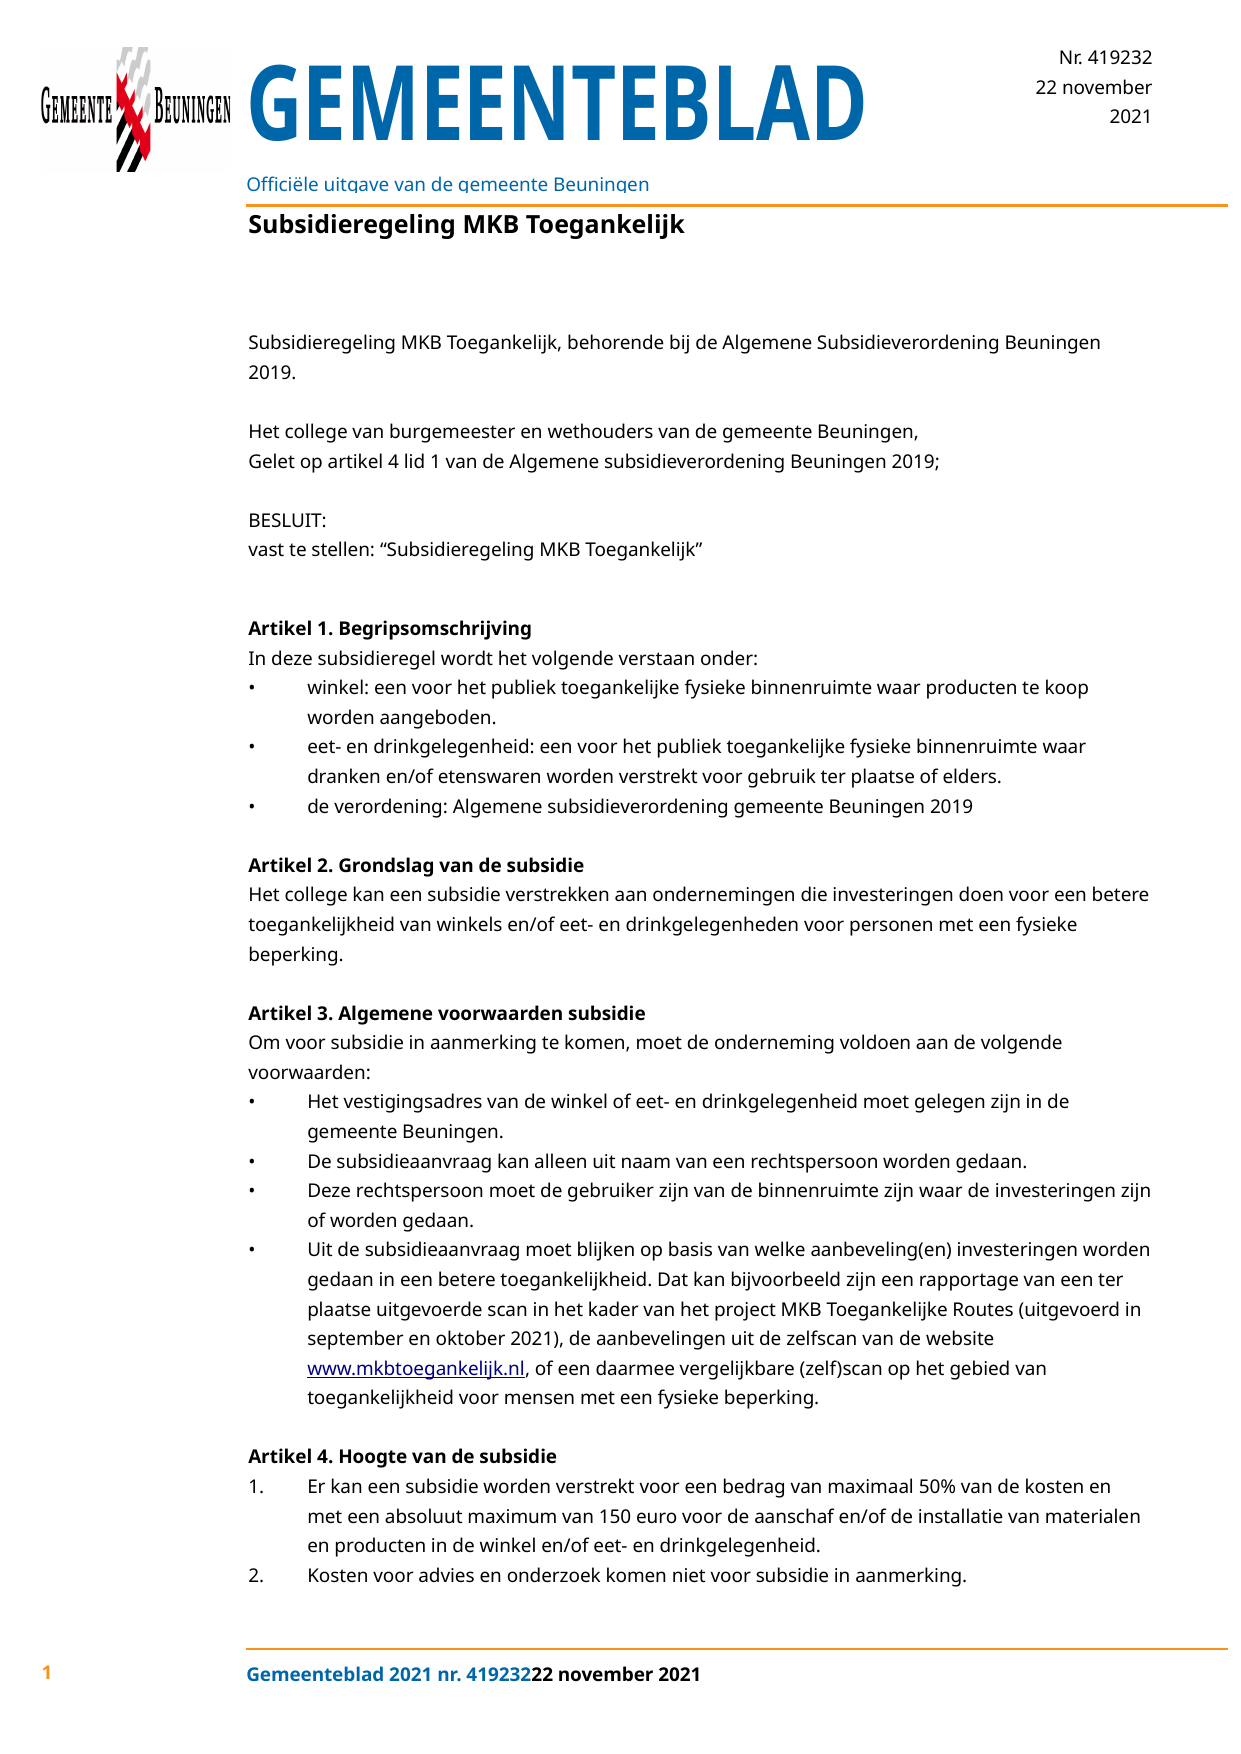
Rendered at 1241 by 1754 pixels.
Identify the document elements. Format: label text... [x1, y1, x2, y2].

text Het college van burgemeester en wethouders van de gemeente Beuningen, [248, 418, 1152, 444]
text Het college kan een subsidie verstrekken aan ondernemingen die investeringen doen voor een betere toegankelijkheid van winkels en/of eet- en drinkgelegenheden voor personen met een fysieke beperking. [248, 882, 1152, 967]
list Kosten voor advies en onderzoek komen niet voor subsidie in aanmerking. [248, 1562, 1152, 1588]
text Artikel 3. Algemene voorwaarden subsidie [248, 1000, 1152, 1026]
text Om voor subsidie in aanmerking te komen, moet de onderneming voldoen aan de volgende voorwaarden: [248, 1029, 1152, 1085]
list eet- en drinkgelegenheid: een voor het publiek toegankelijke fysieke binnenruimte waar dranken en/of etenswaren worden verstrekt voor gebruik ter plaatse of elders. [248, 734, 1152, 789]
list de verordening: Algemene subsidieverordening gemeente Beuningen 2019 [248, 793, 1152, 819]
list Deze rechtspersoon moet de gebruiker zijn van de binnenruimte zijn waar de investeringen zijn of worden gedaan. [248, 1177, 1152, 1233]
text Subsidieregeling MKB Toegankelijk [248, 207, 1152, 241]
text Artikel 1. Begripsomschrijving [248, 615, 1152, 641]
picture [41, 47, 231, 172]
list Er kan een subsidie worden verstrekt voor een bedrag van maximaal 50% van de kosten en met een absoluut maximum van 150 euro voor de aanschaf en/of de installatie van materialen en producten in de winkel en/of eet- en drinkgelegenheid. [248, 1473, 1152, 1558]
text BESLUIT: [248, 507, 1152, 533]
list Het vestigingsadres van de winkel of eet- en drinkgelegenheid moet gelegen zijn in de gemeente Beuningen. [248, 1089, 1152, 1144]
text Artikel 4. Hoogte van de subsidie [248, 1444, 1152, 1469]
list Uit de subsidieaanvraag moet blijken op basis van welke aanbeveling(en) investeringen worden gedaan in een betere toegankelijkheid. Dat kan bijvoorbeeld zijn een rapportage van een ter plaatse uitgevoerde scan in het kader van het project MKB Toegankelijke Routes (uitgevoerd in september en oktober 2021), de aanbevelingen uit de zelfscan van de website www.mkbtoegankelijk.nl, of een daarmee vergelijkbare (zelf)scan op het gebied van toegankelijkheid voor mensen met een fysieke beperking. [248, 1237, 1152, 1410]
text In deze subsidieregel wordt het volgende verstaan onder: [248, 645, 1152, 671]
text Artikel 2. Grondslag van de subsidie [248, 852, 1152, 878]
list winkel: een voor het publiek toegankelijke fysieke binnenruimte waar producten te koop worden aangeboden. [248, 674, 1152, 730]
text vast te stellen: “Subsidieregeling MKB Toegankelijk” [248, 537, 1152, 562]
text Gelet op artikel 4 lid 1 van de Algemene subsidieverordening Beuningen 2019; [248, 448, 1152, 473]
text Subsidieregeling MKB Toegankelijk, behorende bij de Algemene Subsidieverordening Beuningen 2019. [248, 329, 1152, 385]
list De subsidieaanvraag kan alleen uit naam van een rechtspersoon worden gedaan. [248, 1148, 1152, 1174]
